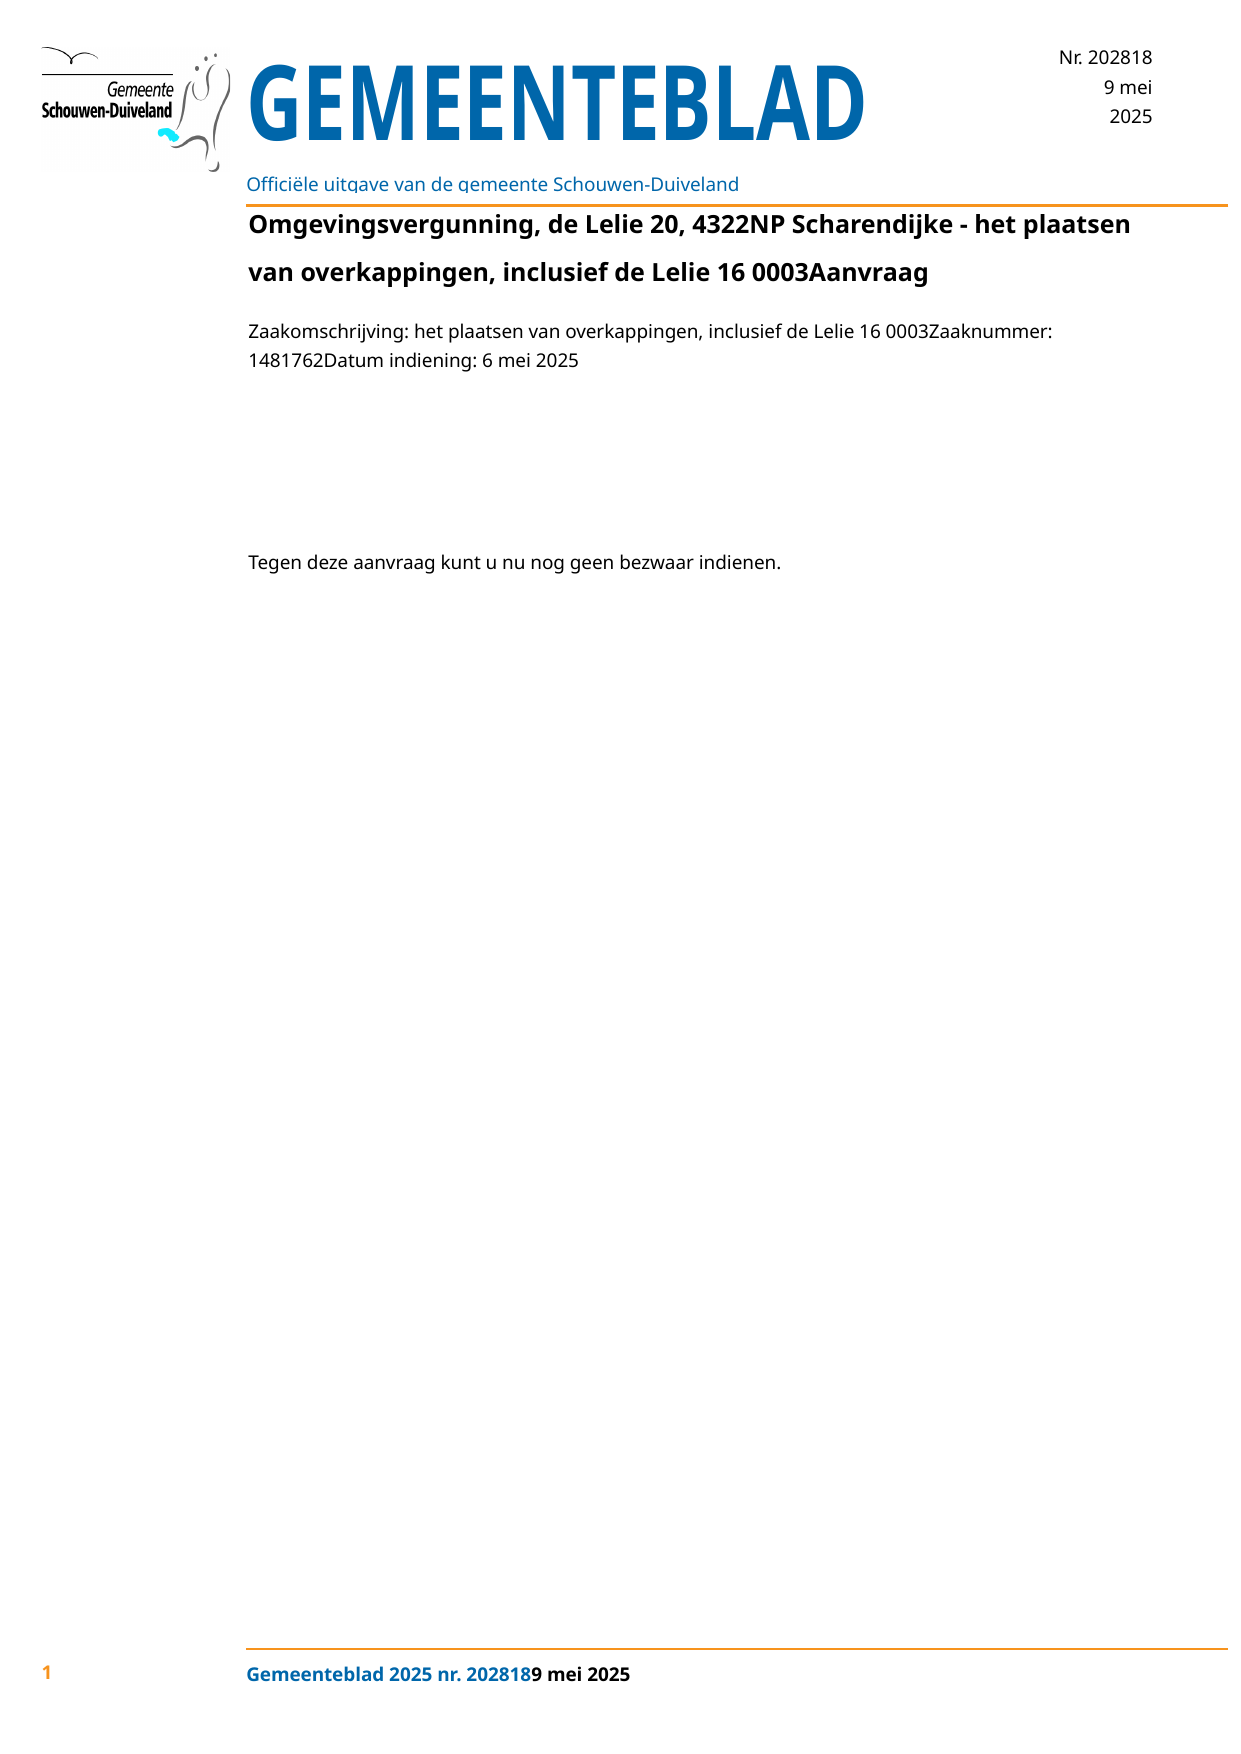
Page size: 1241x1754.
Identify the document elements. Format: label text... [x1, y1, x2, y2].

text Tegen deze aanvraag kunt u nu nog geen bezwaar indienen. [248, 549, 1152, 575]
text Zaakomschrijving: het plaatsen van overkappingen, inclusief de Lelie 16 0003Zaaknummer: 1481762Datum indiening: 6 mei 2025 [248, 318, 1152, 373]
text Omgevingsvergunning, de Lelie 20, 4322NP Scharendijke - het plaatsen van overkappingen, inclusief de Lelie 16 0003Aanvraag [248, 207, 1152, 288]
picture [41, 47, 231, 172]
